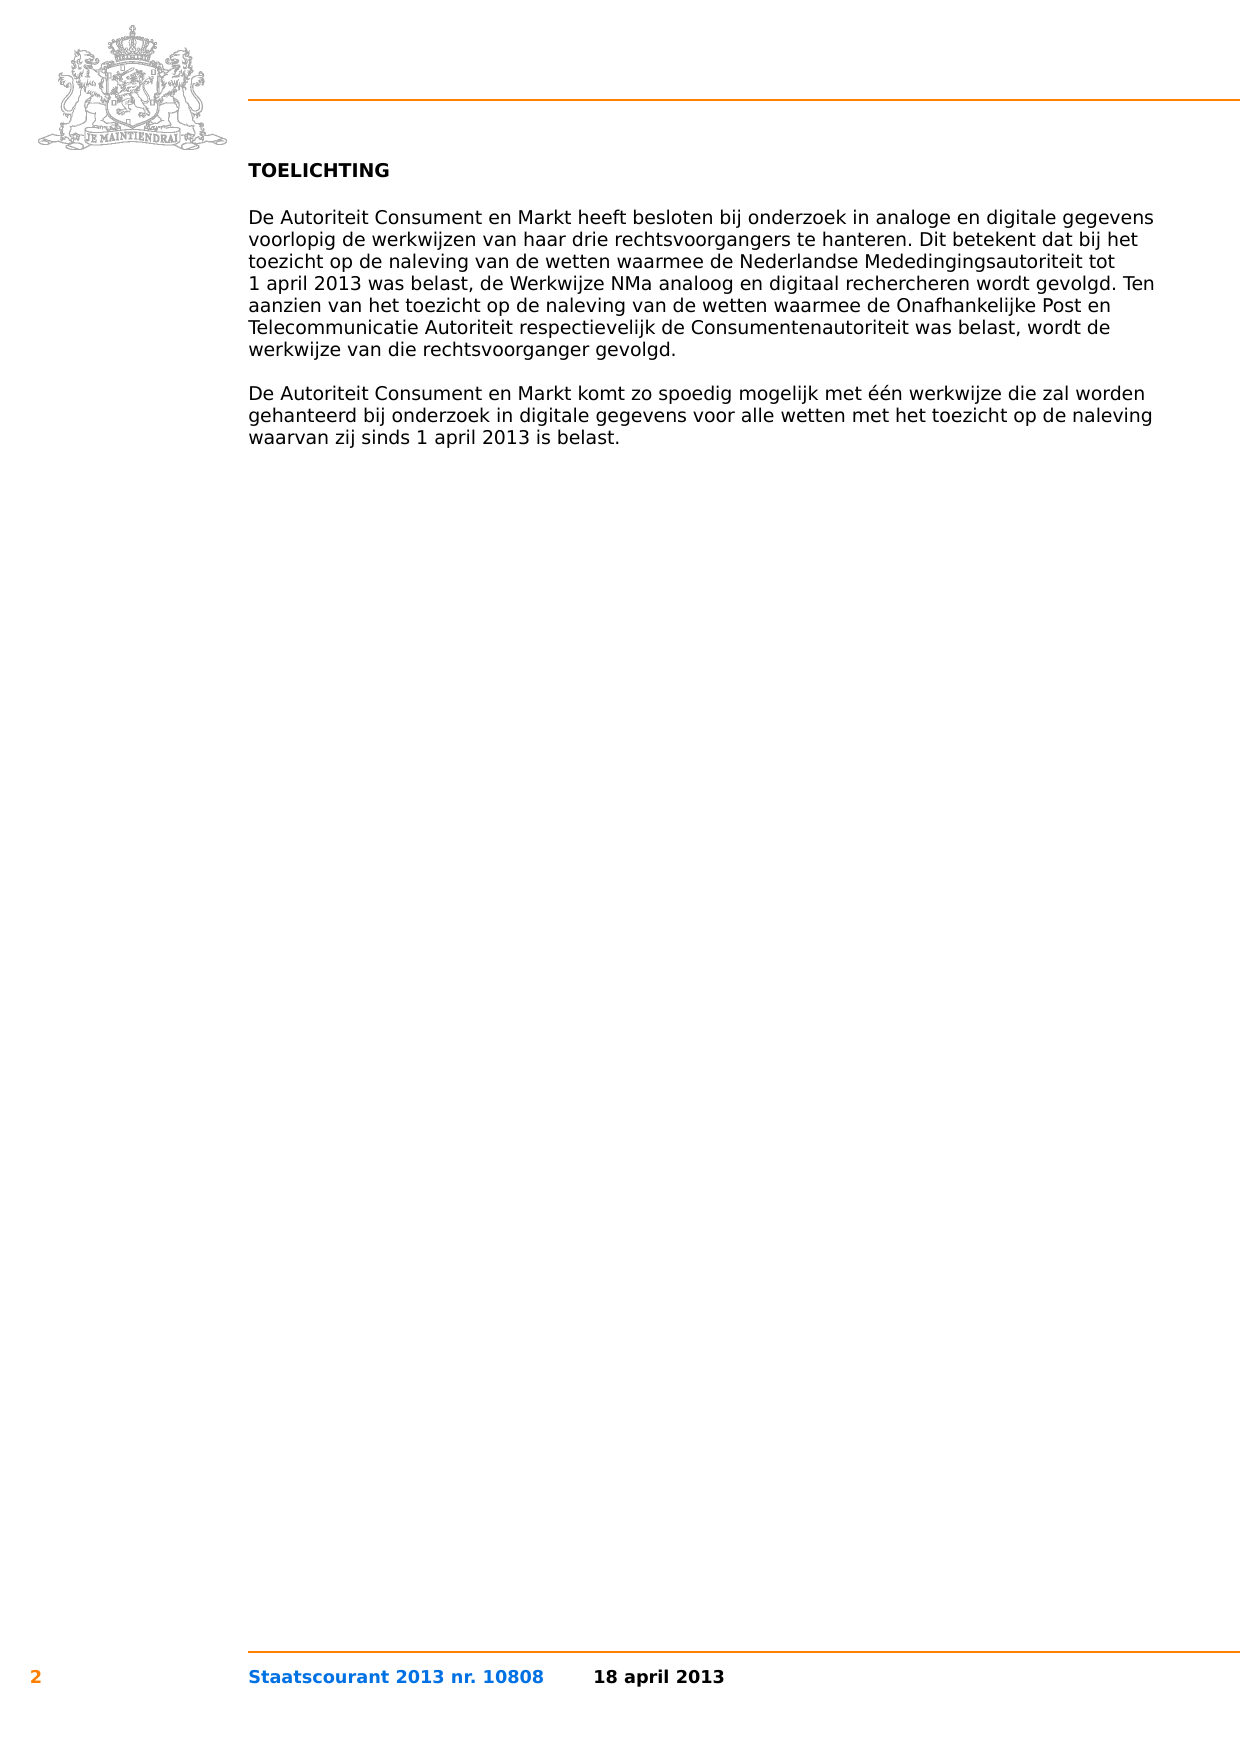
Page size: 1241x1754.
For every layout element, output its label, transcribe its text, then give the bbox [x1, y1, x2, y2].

subtitle TOELICHTING [248, 160, 1163, 182]
text De Autoriteit Consument en Markt komt zo spoedig mogelijk met één werkwijze die zal worden gehanteerd bij onderzoek in digitale gegevens voor alle wetten met het toezicht op de naleving waarvan zij sinds 1 april 2013 is belast. [248, 383, 1163, 448]
picture [38, 25, 227, 150]
text De Autoriteit Consument en Markt heeft besloten bij onderzoek in analoge en digitale gegevens voorlopig de werkwijzen van haar drie rechtsvoorgangers te hanteren. Dit betekent dat bij het toezicht op de naleving van de wetten waarmee de Nederlandse Mededingingsautoriteit tot 1 april 2013 was belast, de Werkwijze NMa analoog en digitaal rechercheren wordt gevolgd. Ten aanzien van het toezicht op de naleving van de wetten waarmee de Onafhankelijke Post en Telecommunicatie Autoriteit respectievelijk de Consumentenautoriteit was belast, wordt de werkwijze van die rechtsvoorganger gevolgd. [248, 207, 1163, 361]
